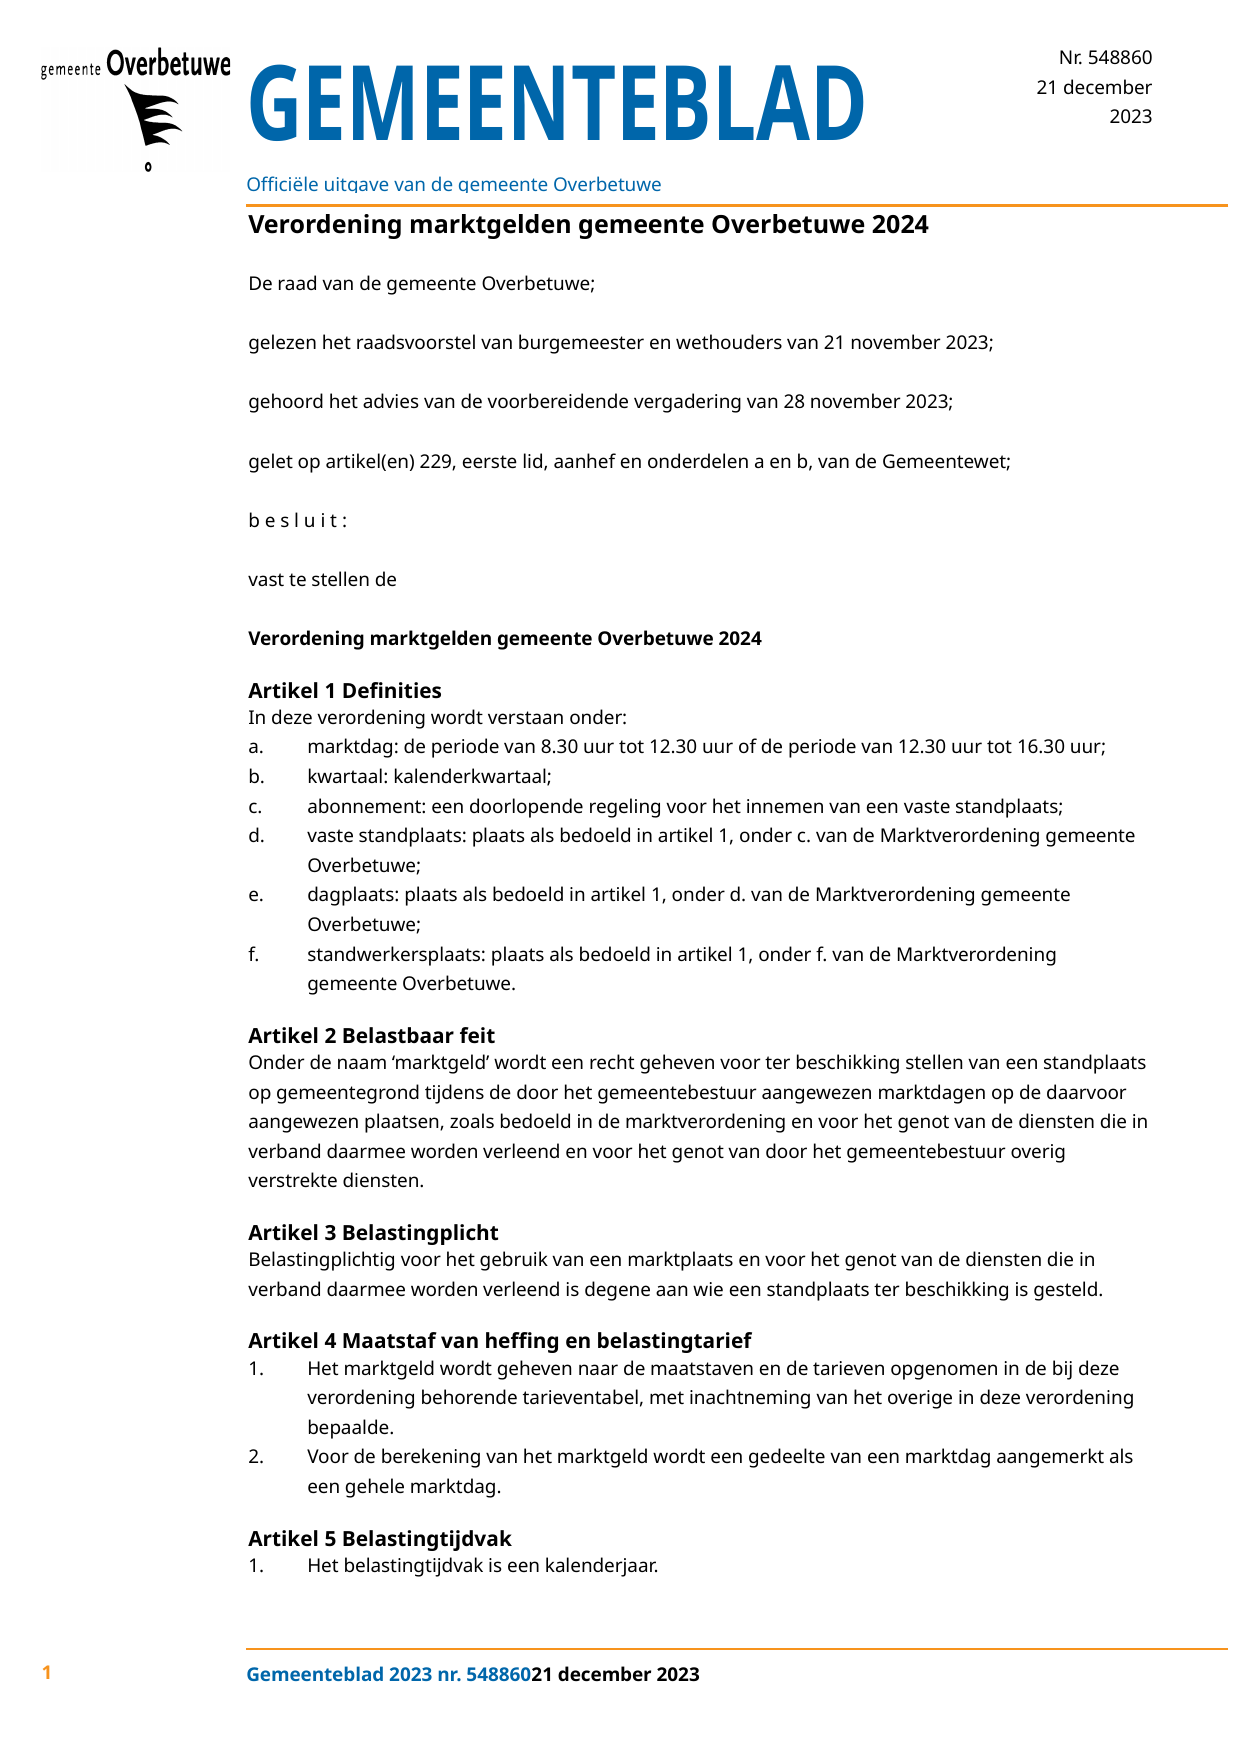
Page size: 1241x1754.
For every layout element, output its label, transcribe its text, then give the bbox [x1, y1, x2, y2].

text b e s l u i t : [248, 507, 1152, 533]
text Onder de naam ‘marktgeld’ wordt een recht geheven voor ter beschikking stellen van een standplaats op gemeentegrond tijdens de door het gemeentebestuur aangewezen marktdagen op de daarvoor aangewezen plaatsen, zoals bedoeld in de marktverordening en voor het genot van de diensten die in verband daarmee worden verleend en voor het genot van door het gemeentebestuur overig verstrekte diensten. [248, 1049, 1152, 1193]
list dagplaats: plaats als bedoeld in artikel 1, onder d. van de Marktverordening gemeente Overbetuwe; [248, 882, 1152, 937]
text Artikel 1 Definities [248, 676, 1152, 704]
text Belastingplichtig voor het gebruik van een marktplaats en voor het genot van de diensten die in verband daarmee worden verleend is degene aan wie een standplaats ter beschikking is gesteld. [248, 1246, 1152, 1302]
list kwartaal: kalenderkwartaal; [248, 763, 1152, 789]
text Artikel 4 Maatstaf van heffing en belastingtarief [248, 1326, 1152, 1355]
list standwerkersplaats: plaats als bedoeld in artikel 1, onder f. van de Marktverordening gemeente Overbetuwe. [248, 941, 1152, 996]
list marktdag: de periode van 8.30 uur tot 12.30 uur of de periode van 12.30 uur tot 16.30 uur; [248, 734, 1152, 759]
text De raad van de gemeente Overbetuwe; [248, 270, 1152, 296]
text Artikel 2 Belastbaar feit [248, 1021, 1152, 1049]
text Artikel 3 Belastingplicht [248, 1218, 1152, 1246]
list Het belastingtijdvak is een kalenderjaar. [248, 1552, 1152, 1578]
text gelezen het raadsvoorstel van burgemeester en wethouders van 21 november 2023; [248, 329, 1152, 355]
list abonnement: een doorlopende regeling voor het innemen van een vaste standplaats; [248, 793, 1152, 819]
text vast te stellen de [248, 566, 1152, 592]
text Artikel 5 Belastingtijdvak [248, 1524, 1152, 1552]
list Voor de berekening van het marktgeld wordt een gedeelte van een marktdag aangemerkt als een gehele marktdag. [248, 1444, 1152, 1499]
text gelet op artikel(en) 229, eerste lid, aanhef en onderdelen a en b, van de Gemeentewet; [248, 448, 1152, 473]
picture [41, 47, 231, 172]
text gehoord het advies van de voorbereidende vergadering van 28 november 2023; [248, 389, 1152, 414]
text In deze verordening wordt verstaan onder: [248, 704, 1152, 730]
list Het marktgeld wordt geheven naar de maatstaven en de tarieven opgenomen in de bij deze verordening behorende tarieventabel, met inachtneming van het overige in deze verordening bepaalde. [248, 1355, 1152, 1440]
text Verordening marktgelden gemeente Overbetuwe 2024 [248, 625, 1152, 651]
text Verordening marktgelden gemeente Overbetuwe 2024 [248, 207, 1152, 241]
list vaste standplaats: plaats als bedoeld in artikel 1, onder c. van de Marktverordening gemeente Overbetuwe; [248, 822, 1152, 878]
